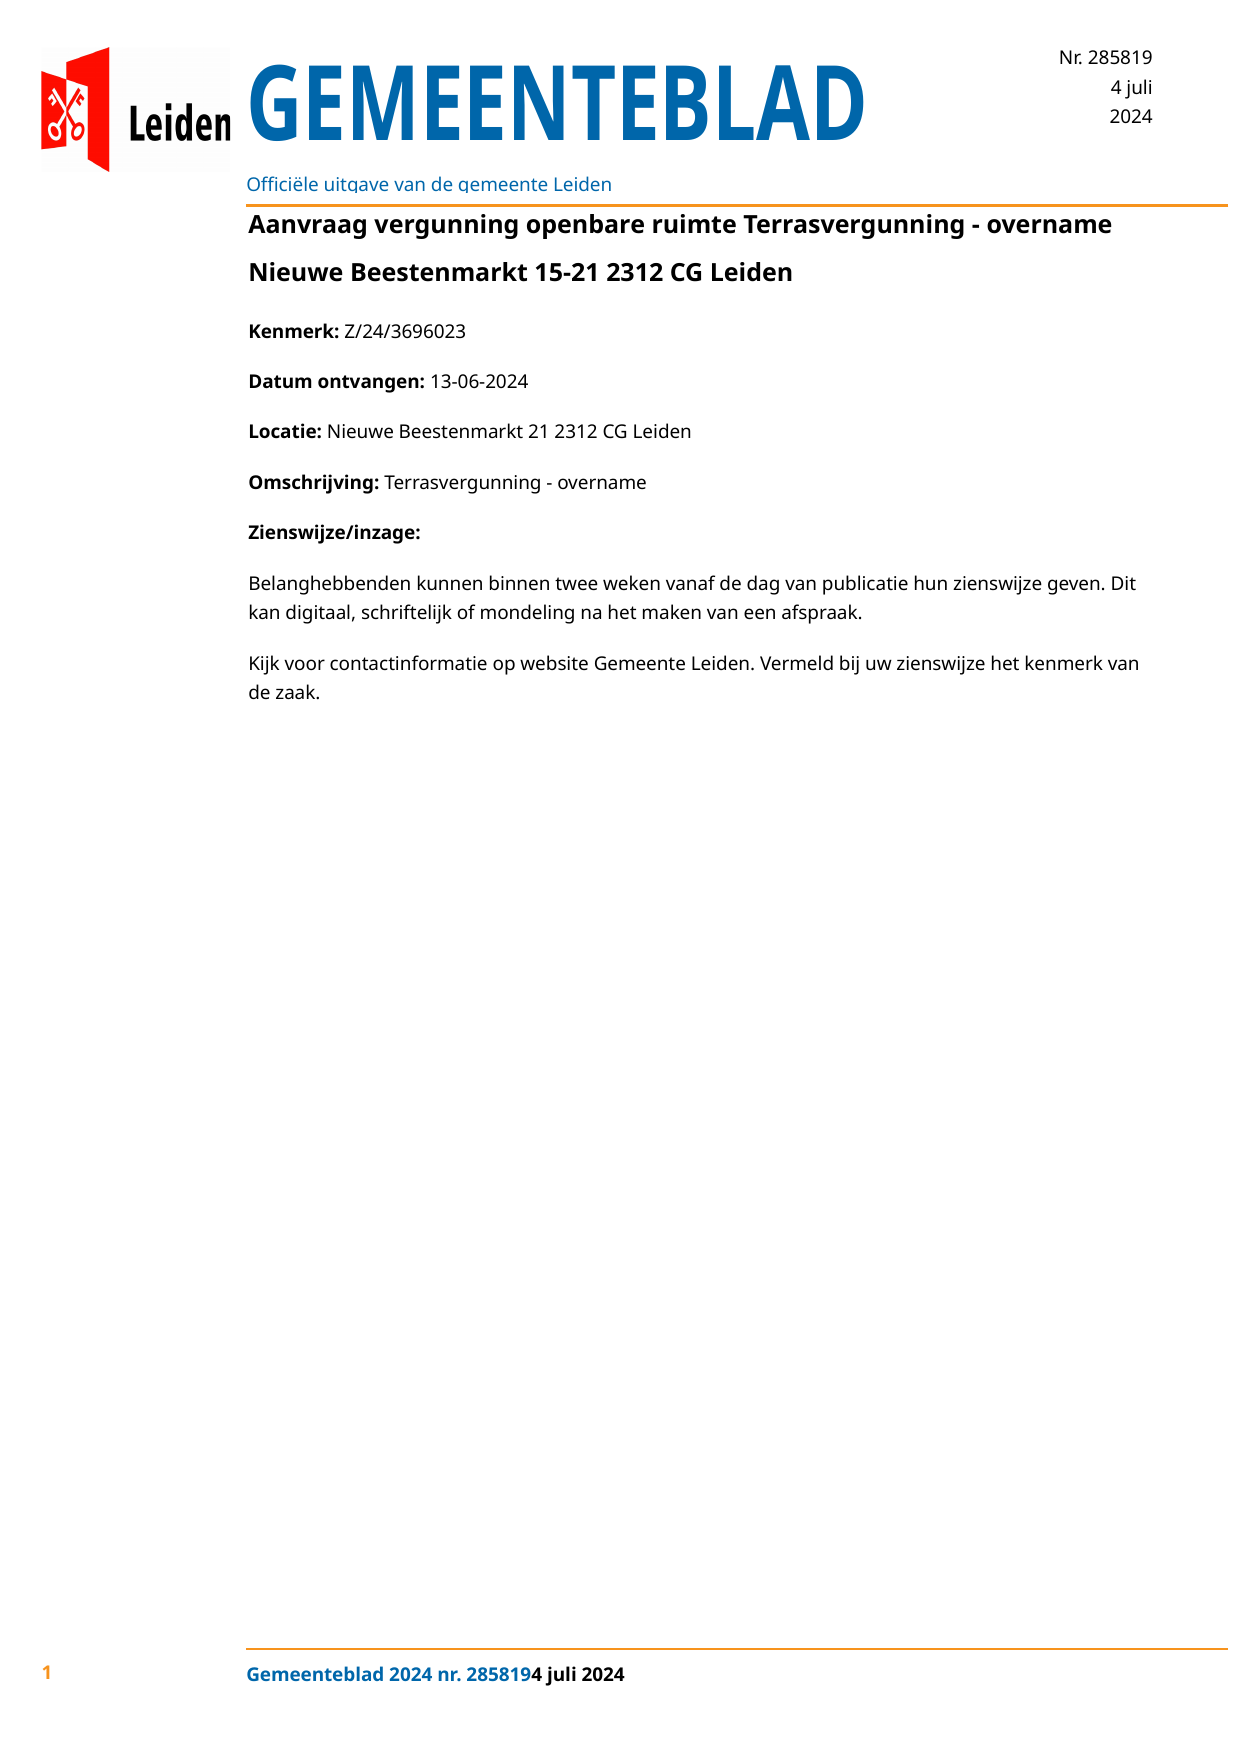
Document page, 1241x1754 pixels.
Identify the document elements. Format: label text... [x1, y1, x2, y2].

text Kijk voor contactinformatie op website Gemeente Leiden. Vermeld bij uw zienswijze het kenmerk van de zaak. [248, 650, 1152, 705]
text Belanghebbenden kunnen binnen twee weken vanaf de dag van publicatie hun zienswijze geven. Dit kan digitaal, schriftelijk of mondeling na het maken van een afspraak. [248, 570, 1152, 625]
text Aanvraag vergunning openbare ruimte Terrasvergunning - overname Nieuwe Beestenmarkt 15-21 2312 CG Leiden [248, 207, 1152, 288]
text Datum ontvangen: 13-06-2024 [248, 368, 1152, 394]
text Zienswijze/inzage: [248, 519, 1152, 545]
text Kenmerk: Z/24/3696023 [248, 318, 1152, 344]
text Locatie: Nieuwe Beestenmarkt 21 2312 CG Leiden [248, 419, 1152, 444]
picture [41, 47, 231, 172]
text Omschrijving: Terrasvergunning - overname [248, 469, 1152, 495]
